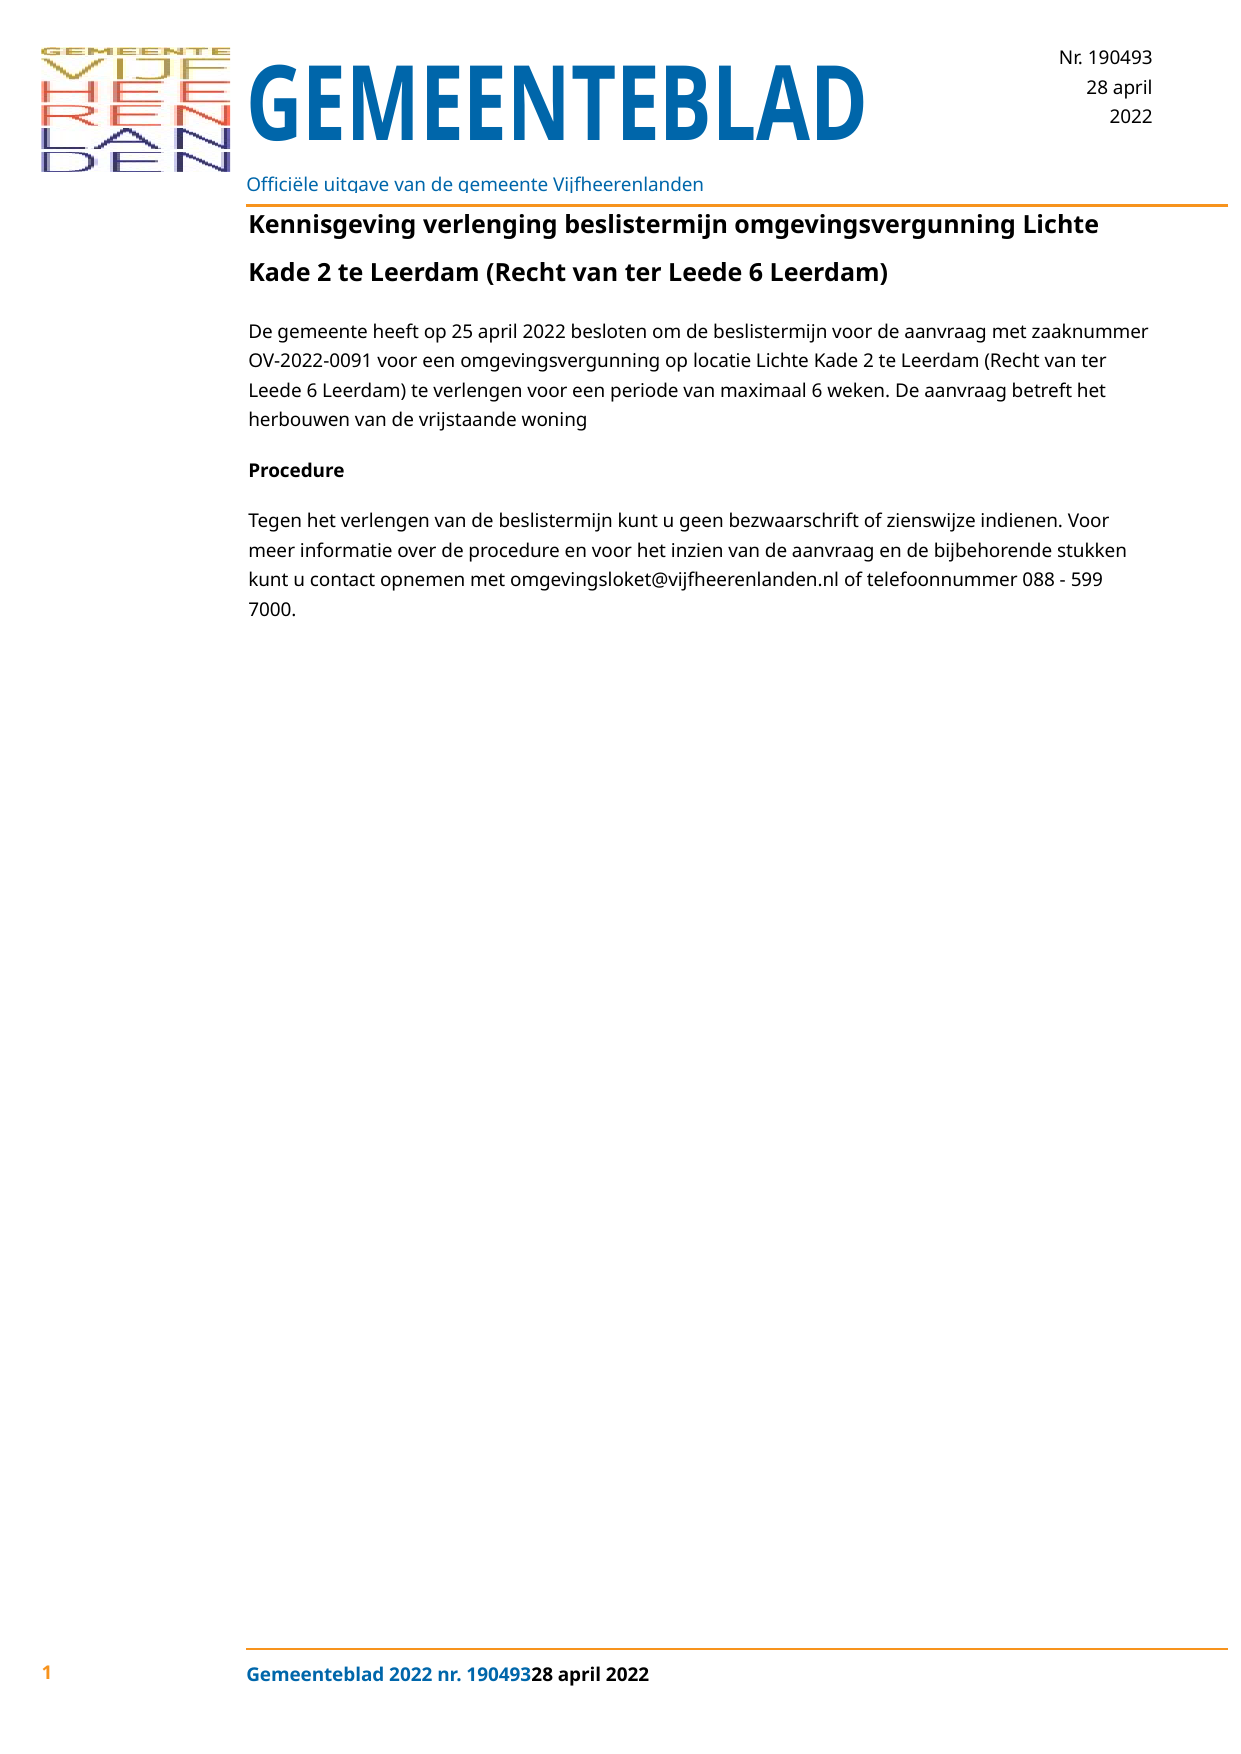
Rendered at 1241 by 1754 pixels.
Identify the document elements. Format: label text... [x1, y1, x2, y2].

picture [41, 47, 231, 172]
text Procedure [248, 457, 1152, 483]
text De gemeente heeft op 25 april 2022 besloten om de beslistermijn voor de aanvraag met zaaknummer OV-2022-0091 voor een omgevingsvergunning op locatie Lichte Kade 2 te Leerdam (Recht van ter Leede 6 Leerdam) te verlengen voor een periode van maximaal 6 weken. De aanvraag betreft het herbouwen van de vrijstaande woning [248, 318, 1152, 432]
text Tegen het verlengen van de beslistermijn kunt u geen bezwaarschrift of zienswijze indienen. Voor meer informatie over de procedure en voor het inzien van de aanvraag en de bijbehorende stukken kunt u contact opnemen met omgevingsloket@vijfheerenlanden.nl of telefoonnummer 088 - 599 7000. [248, 507, 1152, 622]
text Kennisgeving verlenging beslistermijn omgevingsvergunning Lichte Kade 2 te Leerdam (Recht van ter Leede 6 Leerdam) [248, 207, 1152, 288]
